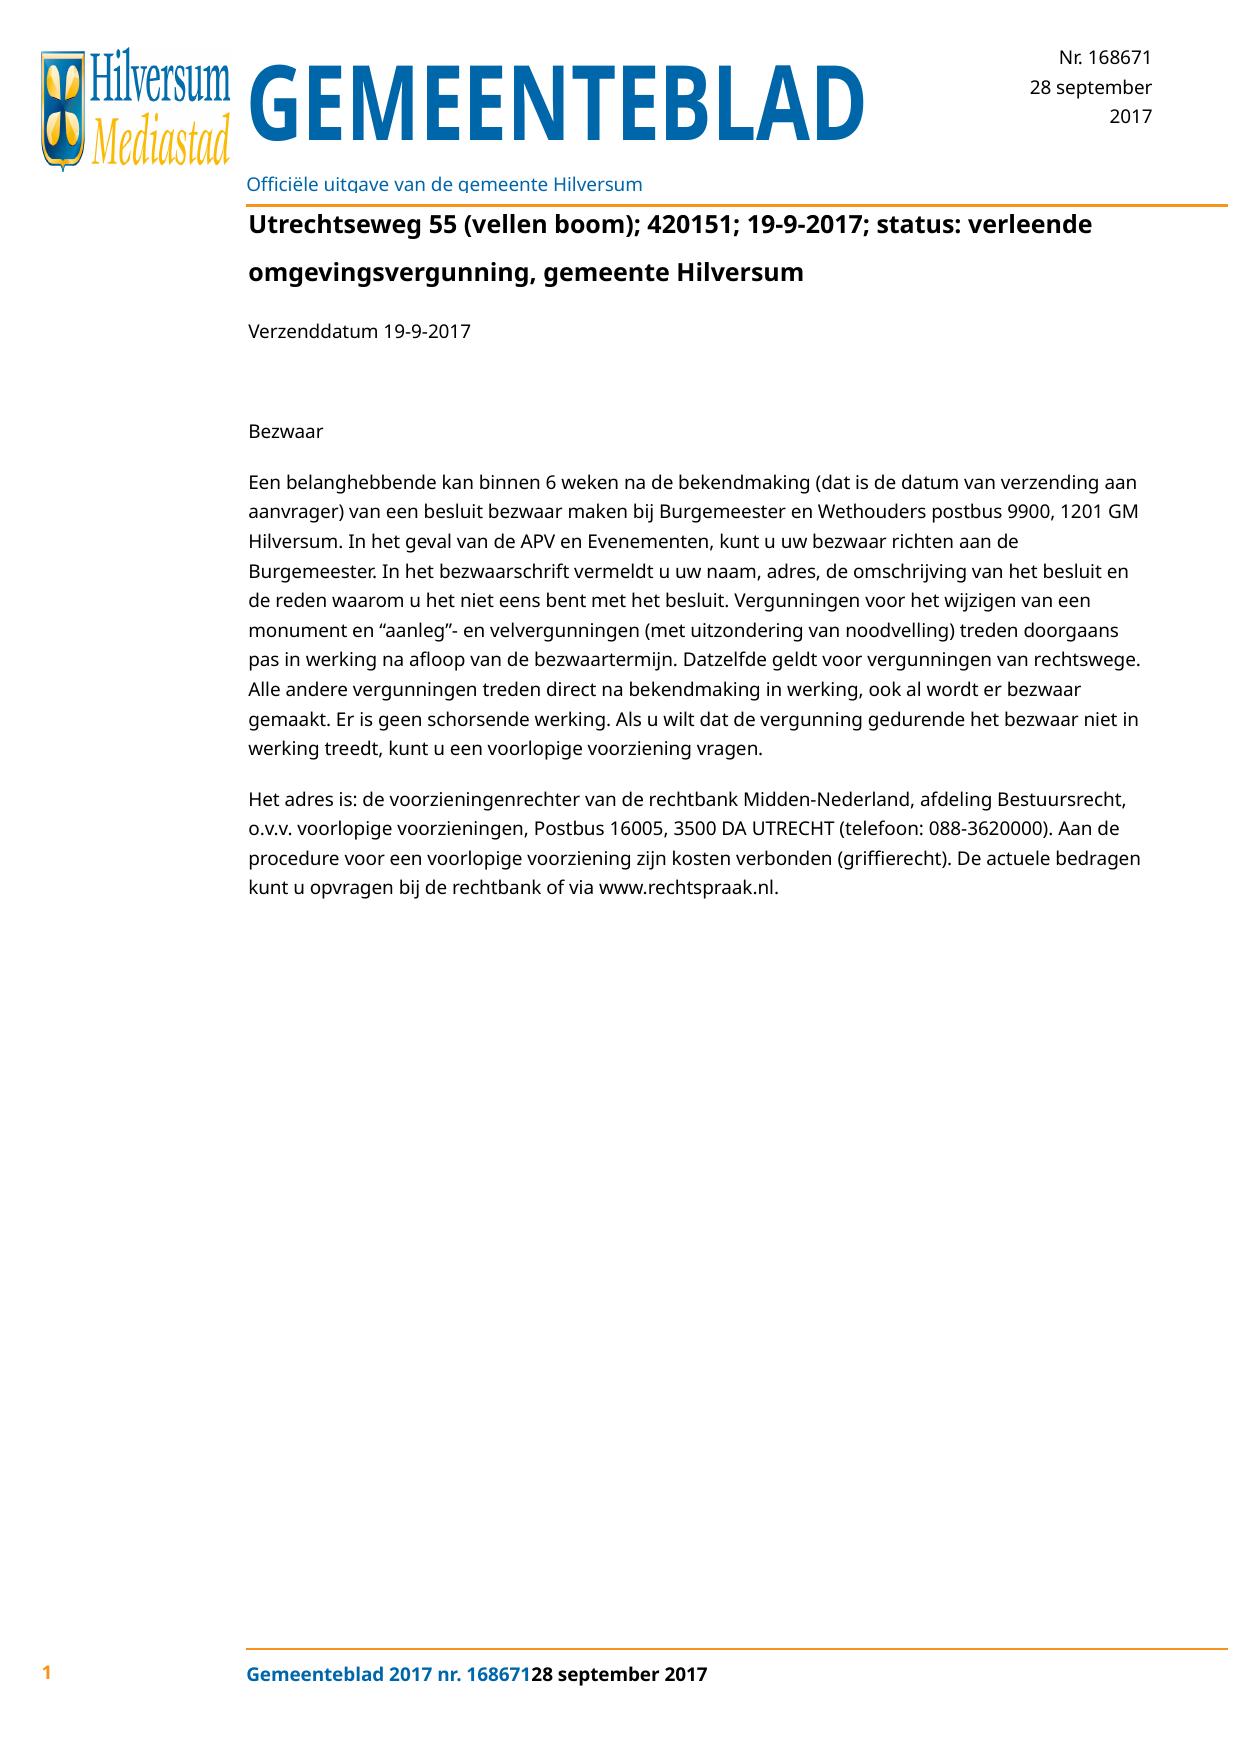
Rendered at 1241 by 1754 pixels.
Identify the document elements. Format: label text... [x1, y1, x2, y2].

text Bezwaar [248, 419, 1152, 444]
text Een belanghebbende kan binnen 6 weken na de bekendmaking (dat is de datum van verzending aan aanvrager) van een besluit bezwaar maken bij Burgemeester en Wethouders postbus 9900, 1201 GM Hilversum. In het geval van de APV en Evenementen, kunt u uw bezwaar richten aan de Burgemeester. In het bezwaarschrift vermeldt u uw naam, adres, de omschrijving van het besluit en de reden waarom u het niet eens bent met het besluit. Vergunningen voor het wijzigen van een monument en “aanleg”- en velvergunningen (met uitzondering van noodvelling) treden doorgaans pas in werking na afloop van de bezwaartermijn. Datzelfde geldt voor vergunningen van rechtswege. Alle andere vergunningen treden direct na bekendmaking in werking, ook al wordt er bezwaar gemaakt. Er is geen schorsende werking. Als u wilt dat de vergunning gedurende het bezwaar niet in werking treedt, kunt u een voorlopige voorziening vragen. [248, 469, 1152, 761]
text Het adres is: de voorzieningenrechter van de rechtbank Midden-Nederland, afdeling Bestuursrecht, o.v.v. voorlopige voorzieningen, Postbus 16005, 3500 DA UTRECHT (telefoon: 088-3620000). Aan de procedure voor een voorlopige voorziening zijn kosten verbonden (griffierecht). De actuele bedragen kunt u opvragen bij de rechtbank of via www.rechtspraak.nl. [248, 786, 1152, 900]
text Verzenddatum 19-9-2017 [248, 318, 1152, 344]
picture [41, 47, 231, 172]
text Utrechtseweg 55 (vellen boom); 420151; 19-9-2017; status: verleende omgevingsvergunning, gemeente Hilversum [248, 207, 1152, 288]
